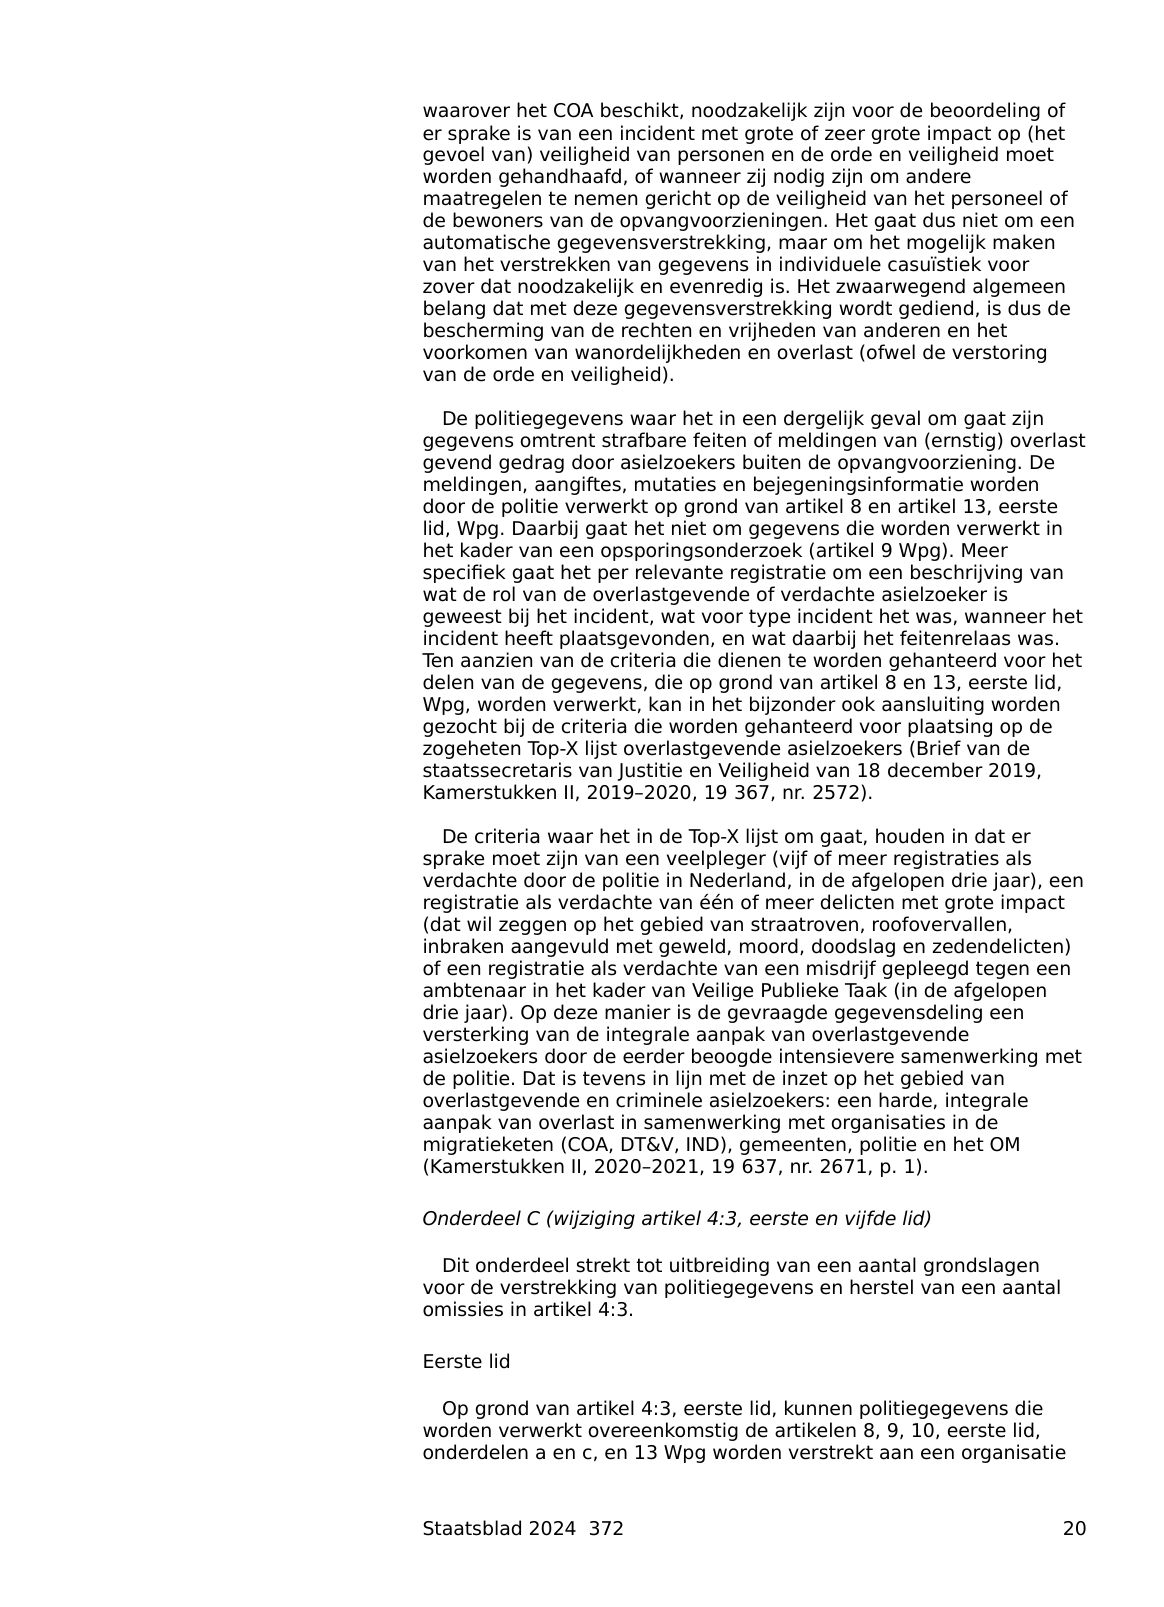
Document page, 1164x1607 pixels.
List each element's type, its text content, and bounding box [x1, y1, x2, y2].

text De criteria waar het in de Top-X lijst om gaat, houden in dat er sprake moet zijn van een veelpleger (vijf of meer registraties als verdachte door de politie in Nederland, in de afgelopen drie jaar), een registratie als verdachte van één of meer delicten met grote impact (dat wil zeggen op het gebied van straatroven, roofovervallen, inbraken aangevuld met geweld, moord, doodslag en zedendelicten) of een registratie als verdachte van een misdrijf gepleegd tegen een ambtenaar in het kader van Veilige Publieke Taak (in de afgelopen drie jaar). Op deze manier is de gevraagde gegevensdeling een versterking van de integrale aanpak van overlastgevende asielzoekers door de eerder beoogde intensievere samenwerking met de politie. Dat is tevens in lijn met de inzet op het gebied van overlastgevende en criminele asielzoekers: een harde, integrale aanpak van overlast in samenwerking met organisaties in de migratieketen (COA, DT&V, IND), gemeenten, politie en het OM (Kamerstukken II, 2020–2021, 19 637, nr. 2671, p. 1). [422, 826, 1087, 1178]
text Op grond van artikel 4:3, eerste lid, kunnen politiegegevens die worden verwerkt overeenkomstig de artikelen 8, 9, 10, eerste lid, onderdelen a en c, en 13 Wpg worden verstrekt aan een organisatie [422, 1398, 1087, 1464]
subtitle Onderdeel C (wijziging artikel 4:3, eerste en vijfde lid) [422, 1208, 1087, 1230]
text De politiegegevens waar het in een dergelijk geval om gaat zijn gegevens omtrent strafbare feiten of meldingen van (ernstig) overlast gevend gedrag door asielzoekers buiten de opvangvoorziening. De meldingen, aangiftes, mutaties en bejegeningsinformatie worden door de politie verwerkt op grond van artikel 8 en artikel 13, eerste lid, Wpg. Daarbij gaat het niet om gegevens die worden verwerkt in het kader van een opsporingsonderzoek (artikel 9 Wpg). Meer specifiek gaat het per relevante registratie om een beschrijving van wat de rol van de overlastgevende of verdachte asielzoeker is geweest bij het incident, wat voor type incident het was, wanneer het incident heeft plaatsgevonden, en wat daarbij het feitenrelaas was. Ten aanzien van de criteria die dienen te worden gehanteerd voor het delen van de gegevens, die op grond van artikel 8 en 13, eerste lid, Wpg, worden verwerkt, kan in het bijzonder ook aansluiting worden gezocht bij de criteria die worden gehanteerd voor plaatsing op de zogeheten Top-X lijst overlastgevende asielzoekers (Brief van de staatssecretaris van Justitie en Veiligheid van 18 december 2019, Kamerstukken II, 2019–2020, 19 367, nr. 2572). [422, 408, 1087, 804]
text waarover het COA beschikt, noodzakelijk zijn voor de beoordeling of er sprake is van een incident met grote of zeer grote impact op (het gevoel van) veiligheid van personen en de orde en veiligheid moet worden gehandhaafd, of wanneer zij nodig zijn om andere maatregelen te nemen gericht op de veiligheid van het personeel of de bewoners van de opvangvoorzieningen. Het gaat dus niet om een automatische gegevensverstrekking, maar om het mogelijk maken van het verstrekken van gegevens in individuele casuïstiek voor zover dat noodzakelijk en evenredig is. Het zwaarwegend algemeen belang dat met deze gegevensverstrekking wordt gediend, is dus de bescherming van de rechten en vrijheden van anderen en het voorkomen van wanordelijkheden en overlast (ofwel de verstoring van de orde en veiligheid). [422, 100, 1087, 386]
text Dit onderdeel strekt tot uitbreiding van een aantal grondslagen voor de verstrekking van politiegegevens en herstel van een aantal omissies in artikel 4:3. [422, 1255, 1087, 1321]
subtitle Eerste lid [422, 1351, 1087, 1373]
